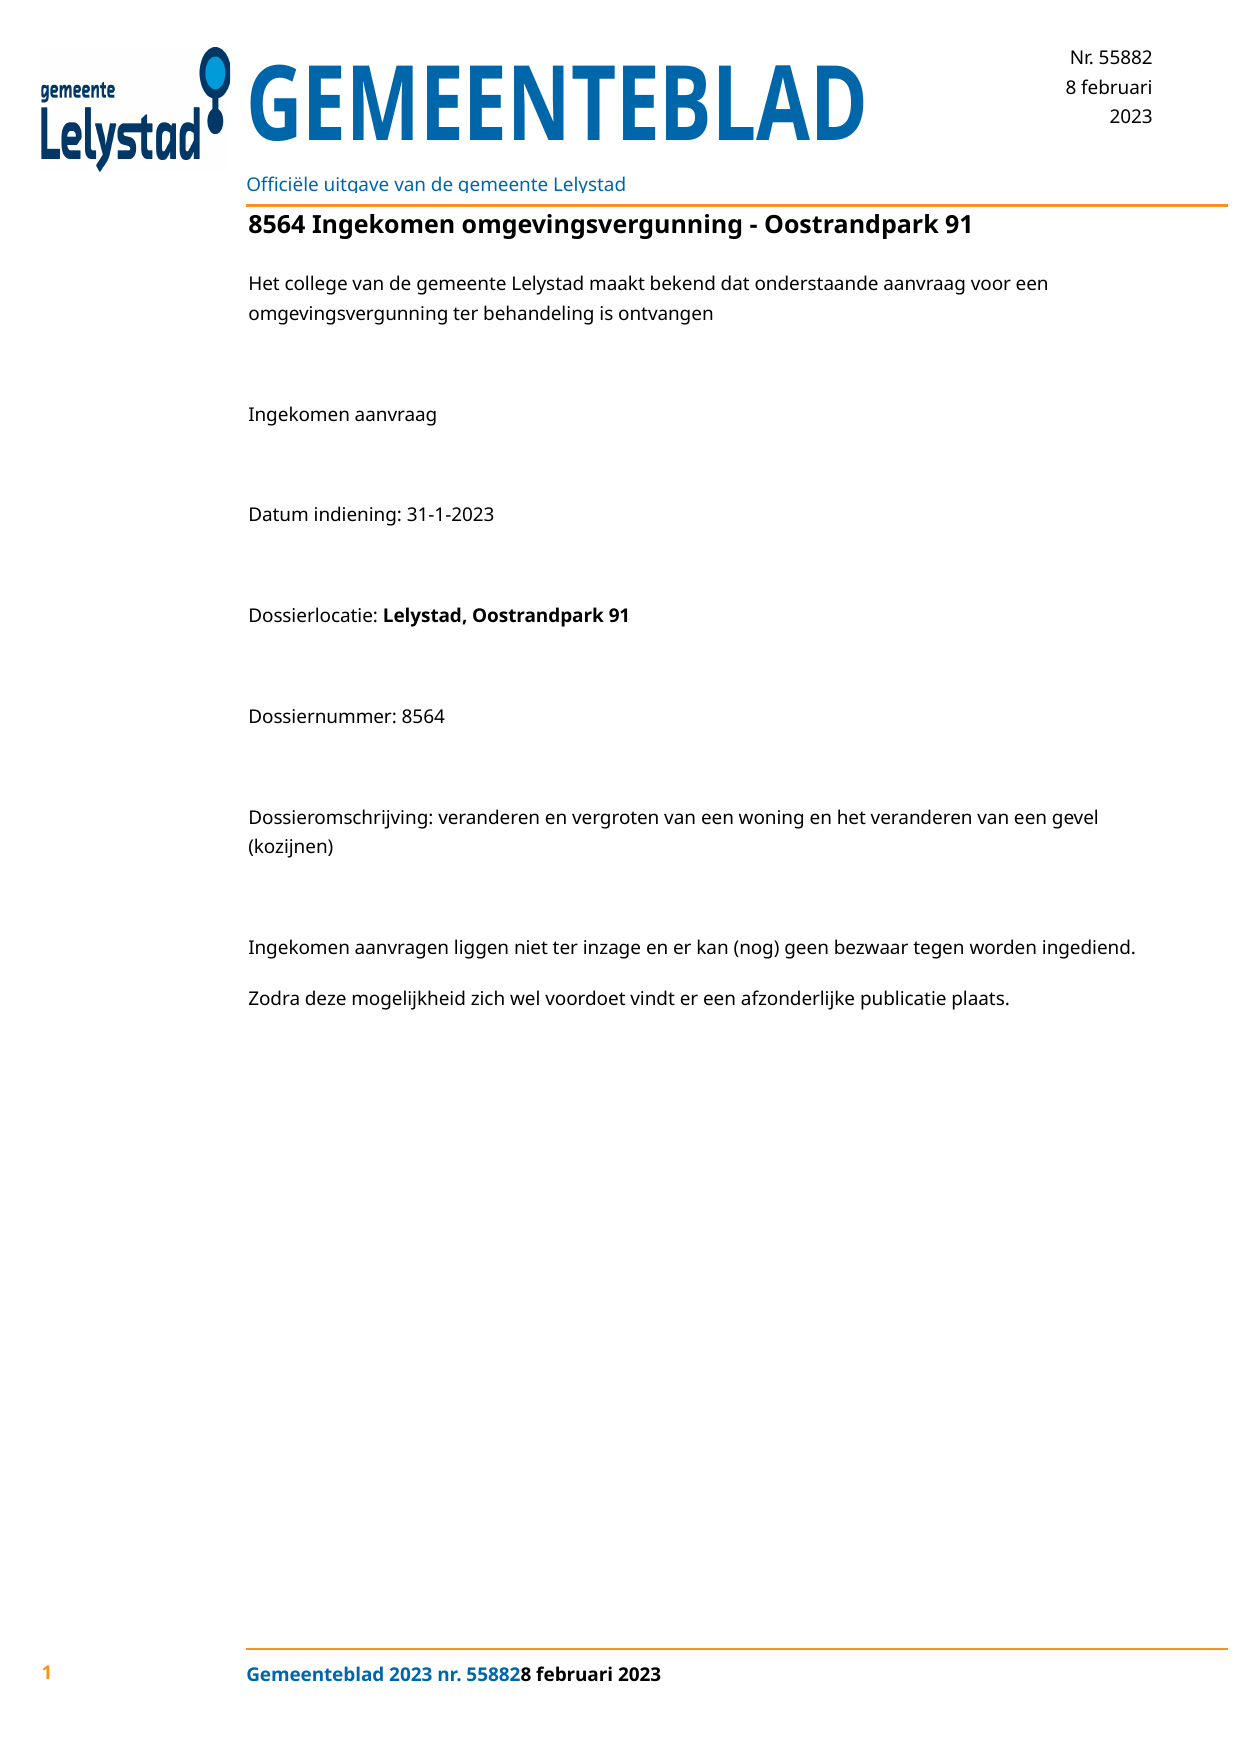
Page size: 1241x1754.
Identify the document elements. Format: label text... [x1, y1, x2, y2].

text Dossiernummer: 8564 [248, 703, 1152, 729]
text Ingekomen aanvraag [248, 401, 1152, 426]
text Dossierlocatie: Lelystad, Oostrandpark 91 [248, 602, 1152, 628]
text Zodra deze mogelijkheid zich wel voordoet vindt er een afzonderlijke publicatie plaats. [248, 985, 1152, 1011]
text Ingekomen aanvragen liggen niet ter inzage en er kan (nog) geen bezwaar tegen worden ingediend. [248, 934, 1152, 960]
text Het college van de gemeente Lelystad maakt bekend dat onderstaande aanvraag voor een omgevingsvergunning ter behandeling is ontvangen [248, 270, 1152, 326]
text Dossieromschrijving: veranderen en vergroten van een woning en het veranderen van een gevel (kozijnen) [248, 804, 1152, 859]
text Datum indiening: 31-1-2023 [248, 502, 1152, 527]
text 8564 Ingekomen omgevingsvergunning - Oostrandpark 91 [248, 207, 1152, 241]
picture [41, 47, 231, 172]
